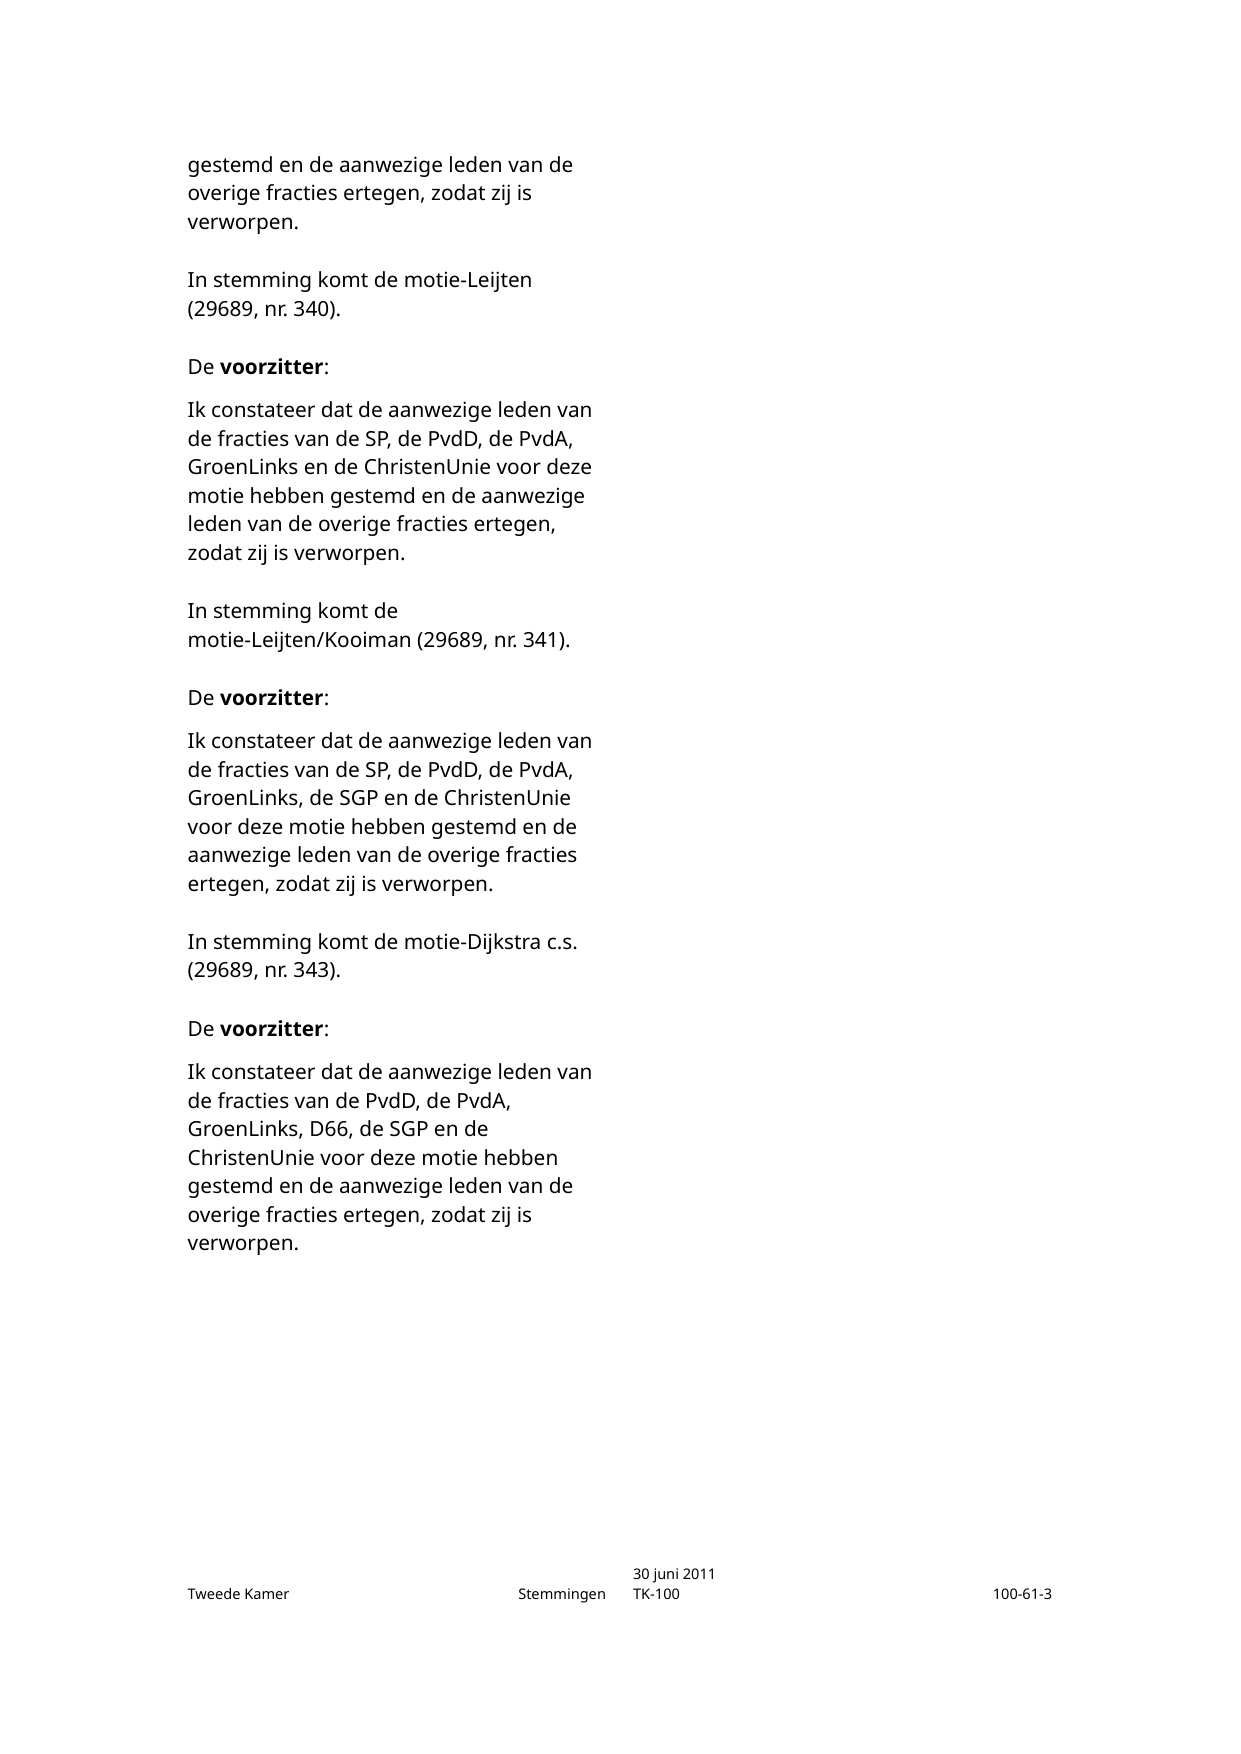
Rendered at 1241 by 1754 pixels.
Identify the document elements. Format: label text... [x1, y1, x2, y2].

text De voorzitter: [187, 1014, 605, 1042]
text Ik constateer dat de aanwezige leden van de fracties van de SP, de PvdD, de PvdA, GroenLinks en de ChristenUnie voor deze motie hebben gestemd en de aanwezige leden van de overige fracties ertegen, zodat zij is verworpen. [187, 396, 605, 566]
text gestemd en de aanwezige leden van de overige fracties ertegen, zodat zij is verworpen. [187, 150, 605, 235]
text In stemming komt de motie-Leijten (29689, nr. 340). [187, 265, 605, 322]
text Ik constateer dat de aanwezige leden van de fracties van de SP, de PvdD, de PvdA, GroenLinks, de SGP en de ChristenUnie voor deze motie hebben gestemd en de aanwezige leden van de overige fracties ertegen, zodat zij is verworpen. [187, 727, 605, 897]
text Ik constateer dat de aanwezige leden van de fracties van de PvdD, de PvdA, GroenLinks, D66, de SGP en de ChristenUnie voor deze motie hebben gestemd en de aanwezige leden van de overige fracties ertegen, zodat zij is verworpen. [187, 1057, 605, 1257]
text De voorzitter: [187, 683, 605, 712]
text In stemming komt de motie-Dijkstra c.s. (29689, nr. 343). [187, 927, 605, 984]
text In stemming komt de motie-Leijten/Kooiman (29689, nr. 341). [187, 596, 605, 653]
text De voorzitter: [187, 352, 605, 381]
